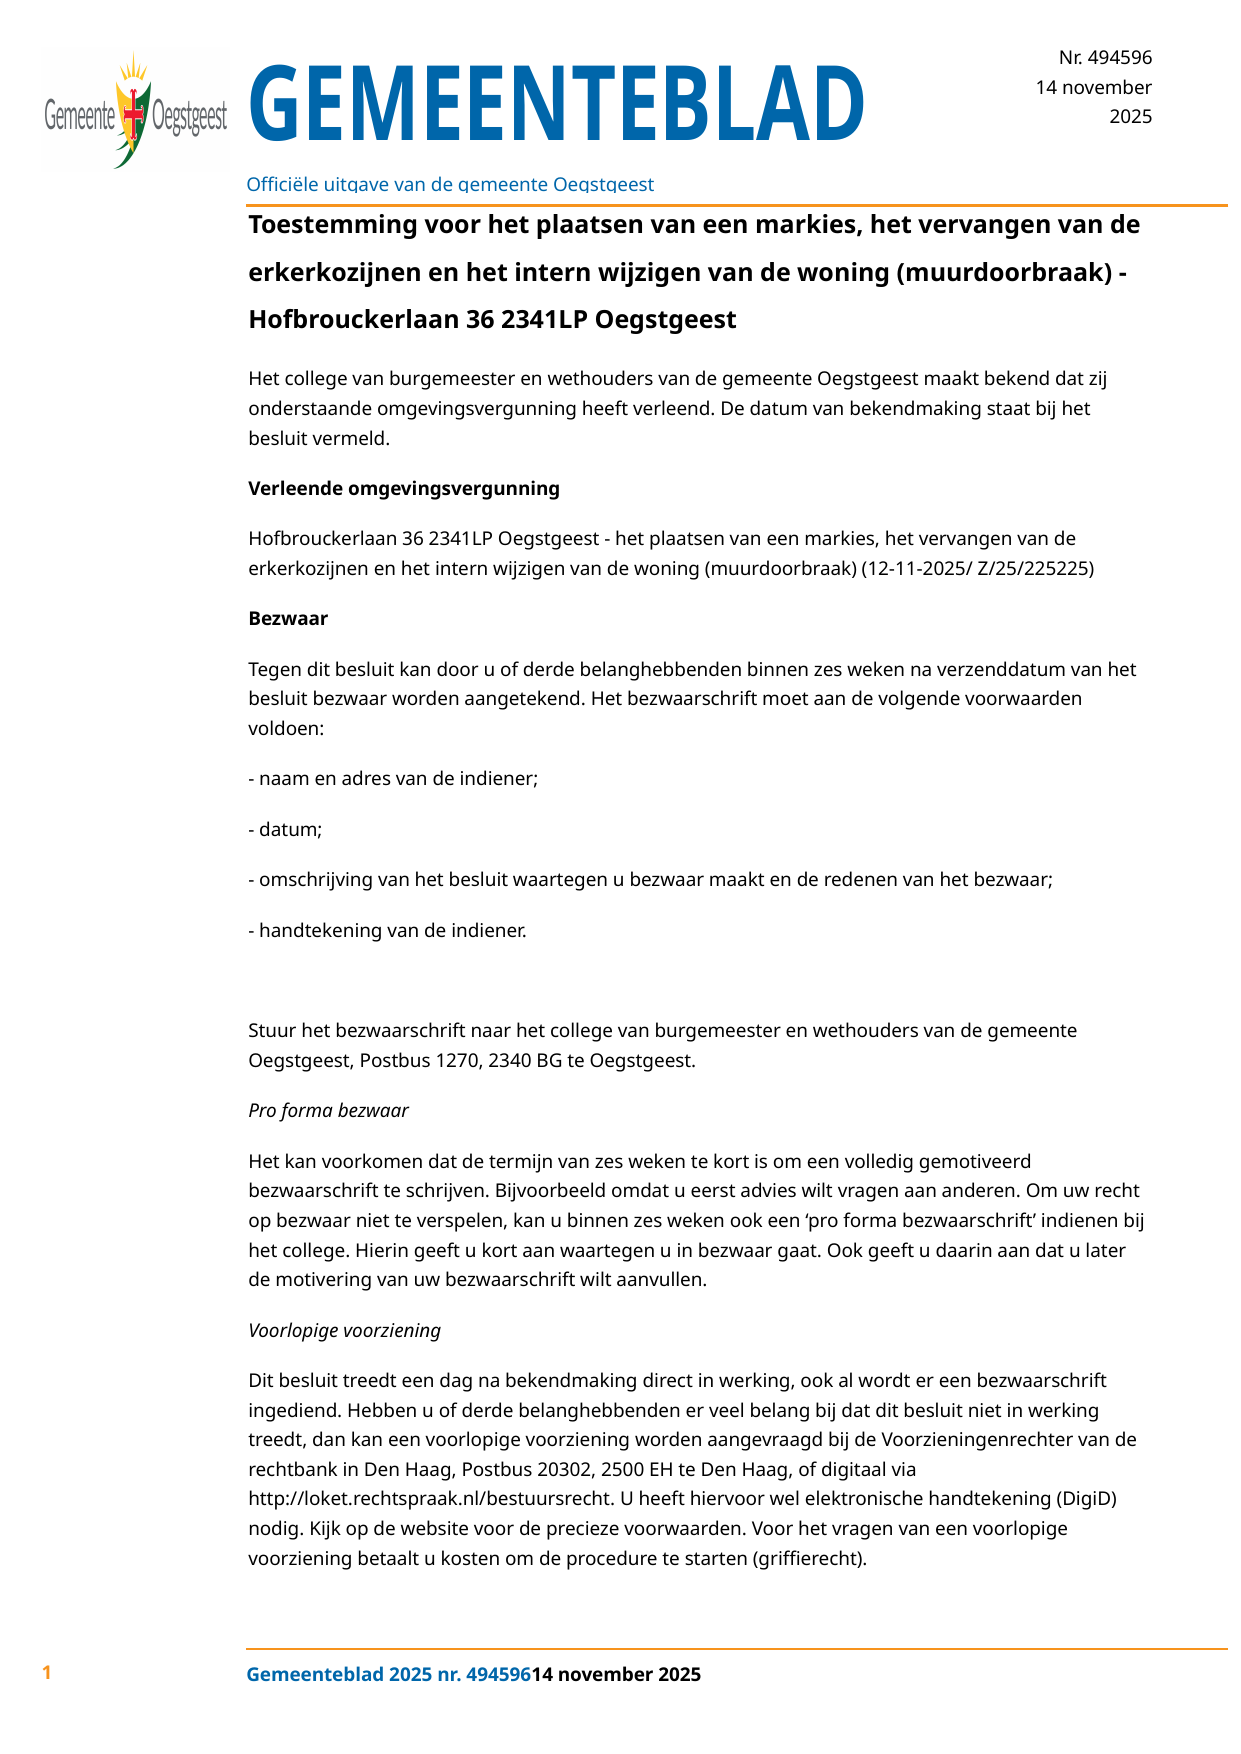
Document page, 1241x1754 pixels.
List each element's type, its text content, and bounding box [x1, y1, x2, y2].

text - naam en adres van de indiener; [248, 766, 1152, 791]
text Hofbrouckerlaan 36 2341LP Oegstgeest - het plaatsen van een markies, het vervangen van de erkerkozijnen en het intern wijzigen van de woning (muurdoorbraak) (12-11-2025/ Z/25/225225) [248, 526, 1152, 581]
text Pro forma bezwaar [248, 1098, 1152, 1123]
text Verleende omgevingsvergunning [248, 475, 1152, 501]
text - datum; [248, 816, 1152, 842]
text Het kan voorkomen dat de termijn van zes weken te kort is om een volledig gemotiveerd bezwaarschrift te schrijven. Bijvoorbeeld omdat u eerst advies wilt vragen aan anderen. Om uw recht op bezwaar niet te verspelen, kan u binnen zes weken ook een ‘pro forma bezwaarschrift’ indienen bij het college. Hierin geeft u kort aan waartegen u in bezwaar gaat. Ook geeft u daarin aan dat u later de motivering van uw bezwaarschrift wilt aanvullen. [248, 1148, 1152, 1292]
text Toestemming voor het plaatsen van een markies, het vervangen van de erkerkozijnen en het intern wijzigen van de woning (muurdoorbraak) - Hofbrouckerlaan 36 2341LP Oegstgeest [248, 207, 1152, 336]
text - omschrijving van het besluit waartegen u bezwaar maakt en de redenen van het bezwaar; [248, 866, 1152, 892]
text Dit besluit treedt een dag na bekendmaking direct in werking, ook al wordt er een bezwaarschrift ingediend. Hebben u of derde belanghebbenden er veel belang bij dat dit besluit niet in werking treedt, dan kan een voorlopige voorziening worden aangevraagd bij de Voorzieningenrechter van de rechtbank in Den Haag, Postbus 20302, 2500 EH te Den Haag, of digitaal via http://loket.rechtspraak.nl/bestuursrecht. U heeft hiervoor wel elektronische handtekening (DigiD) nodig. Kijk op de website voor de precieze voorwaarden. Voor het vragen van een voorlopige voorziening betaalt u kosten om de procedure te starten (griffierecht). [248, 1367, 1152, 1570]
text Stuur het bezwaarschrift naar het college van burgemeester en wethouders van de gemeente Oegstgeest, Postbus 1270, 2340 BG te Oegstgeest. [248, 1018, 1152, 1073]
text Voorlopige voorziening [248, 1317, 1152, 1342]
text Bezwaar [248, 606, 1152, 631]
text Tegen dit besluit kan door u of derde belanghebbenden binnen zes weken na verzenddatum van het besluit bezwaar worden aangetekend. Het bezwaarschrift moet aan de volgende voorwaarden voldoen: [248, 656, 1152, 741]
picture [41, 47, 231, 172]
text Het college van burgemeester en wethouders van de gemeente Oegstgeest maakt bekend dat zij onderstaande omgevingsvergunning heeft verleend. De datum van bekendmaking staat bij het besluit vermeld. [248, 366, 1152, 450]
text - handtekening van de indiener. [248, 917, 1152, 942]
